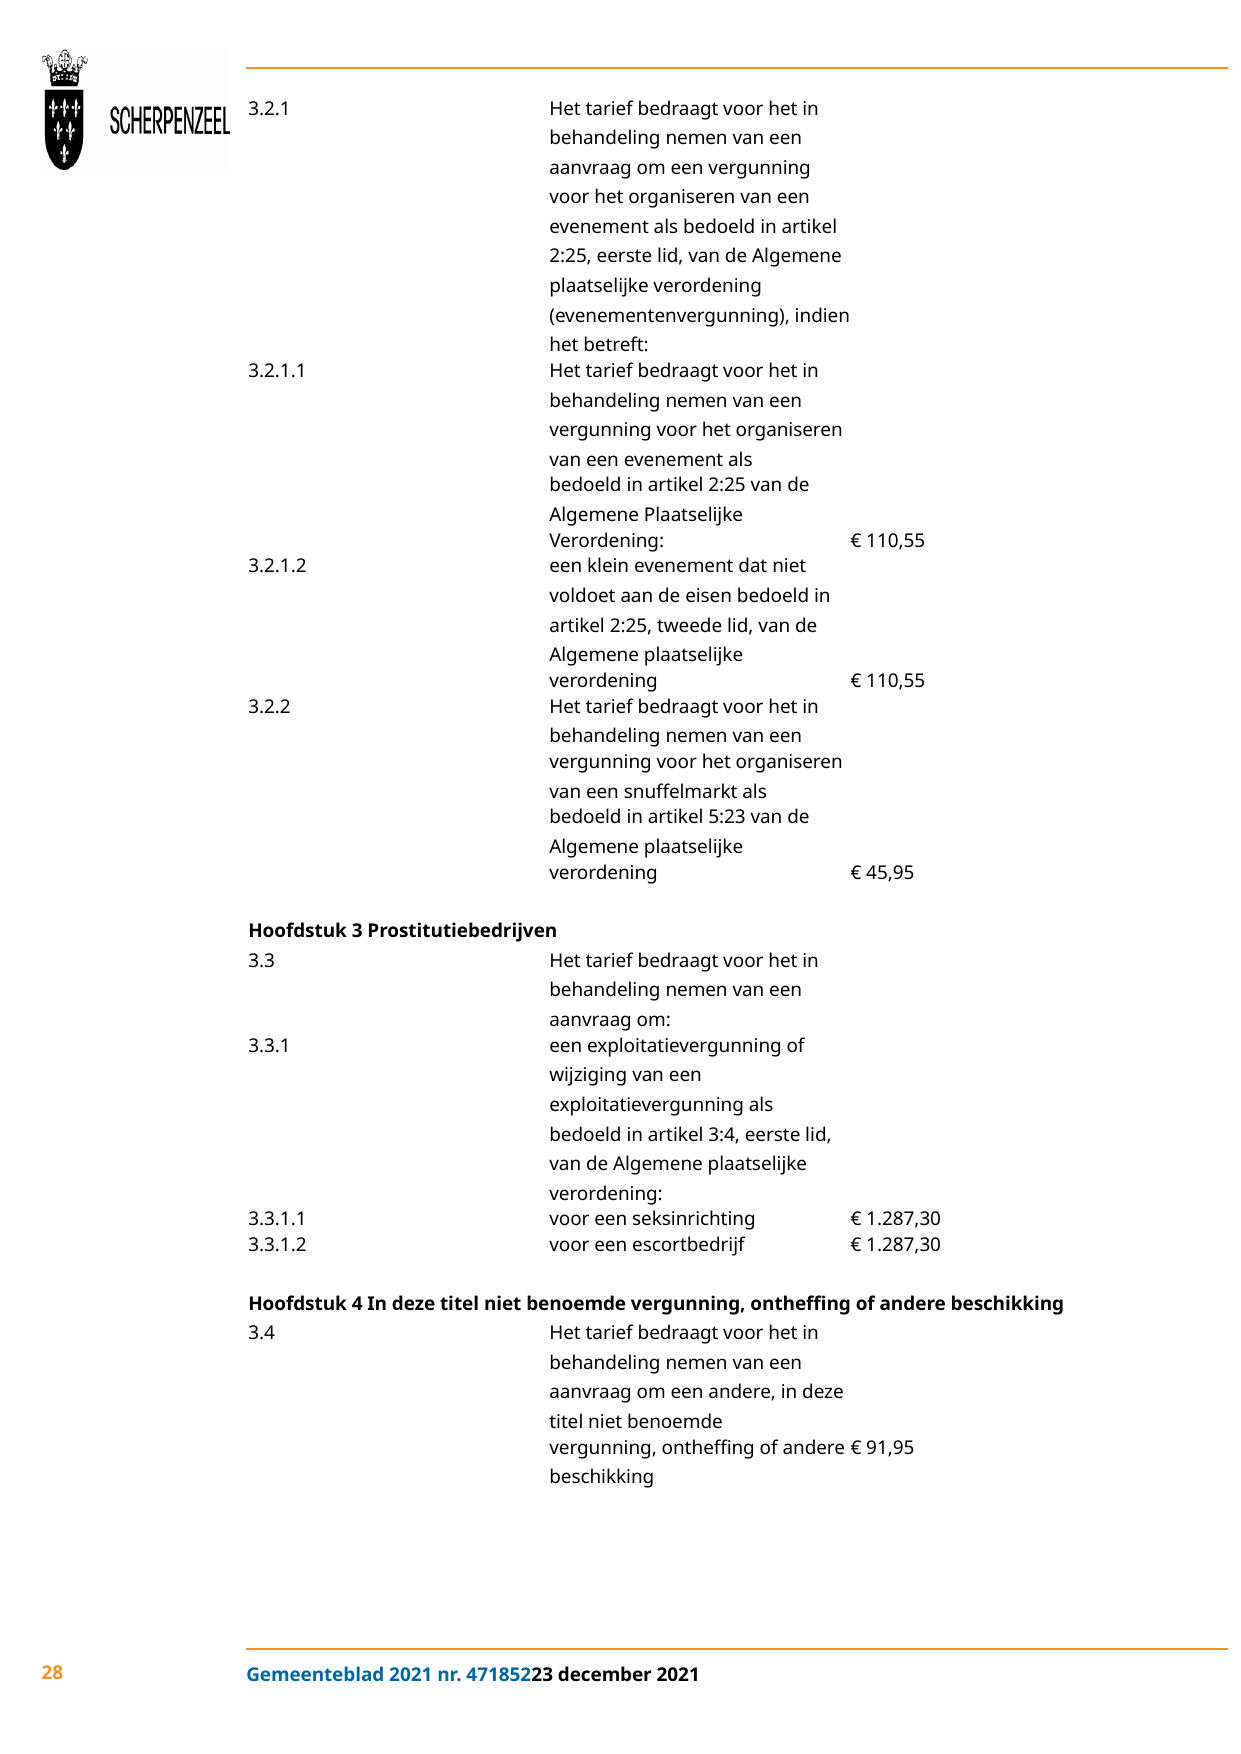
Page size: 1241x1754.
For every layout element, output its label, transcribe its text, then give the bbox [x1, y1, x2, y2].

table_cell € 1.287,30 [850, 1231, 1152, 1257]
table_cell [850, 748, 1152, 803]
table_cell € 110,55 [850, 667, 1152, 693]
table_cell € 91,95 [850, 1434, 1152, 1489]
table_cell [850, 1032, 1152, 1206]
table_cell [248, 859, 549, 884]
table_cell 3.3.1 [248, 1032, 549, 1206]
table_cell € 1.287,30 [850, 1206, 1152, 1231]
table_cell [850, 357, 1152, 472]
table_header [850, 947, 1152, 1032]
table_cell € 110,55 [850, 527, 1152, 553]
table_header 3.4 [248, 1320, 549, 1434]
table_cell 3.3.1.1 [248, 1206, 549, 1231]
table_cell vergunning voor het organiseren van een snuffelmarkt als [549, 748, 850, 803]
table_cell vergunning, ontheffing of andere beschikking [549, 1434, 850, 1489]
table_cell bedoeld in artikel 5:23 van de Algemene plaatselijke [549, 804, 850, 859]
table_cell [248, 804, 549, 859]
table_header [850, 1320, 1152, 1434]
table_cell 3.2.1.2 [248, 553, 549, 667]
table_cell een klein evenement dat niet voldoet aan de eisen bedoeld in artikel 2:25, tweede lid, van de Algemene plaatselijke [549, 553, 850, 667]
table_cell Het tarief bedraagt voor het in behandeling nemen van een [549, 693, 850, 748]
table_cell bedoeld in artikel 2:25 van de Algemene Plaatselijke [549, 472, 850, 527]
table_cell 3.3.1.2 [248, 1231, 549, 1257]
table_header 3.2.1 [248, 95, 549, 357]
table_cell [248, 472, 549, 527]
text Hoofdstuk 4 In deze titel niet benoemde vergunning, ontheffing of andere beschikking [248, 1290, 1152, 1316]
table_cell [850, 693, 1152, 748]
table_cell [248, 527, 549, 553]
table_header Het tarief bedraagt voor het in behandeling nemen van een aanvraag om een andere, in deze titel niet benoemde [549, 1320, 850, 1434]
text Hoofdstuk 3 Prostitutiebedrijven [248, 917, 1152, 943]
table_cell 3.2.1.1 [248, 357, 549, 472]
table_cell verordening [549, 667, 850, 693]
table_cell Het tarief bedraagt voor het in behandeling nemen van een vergunning voor het organiseren van een evenement als [549, 357, 850, 472]
table_header Het tarief bedraagt voor het in behandeling nemen van een aanvraag om: [549, 947, 850, 1032]
picture [41, 47, 231, 172]
table_cell [248, 667, 549, 693]
table_cell verordening [549, 859, 850, 884]
table_cell 3.2.2 [248, 693, 549, 748]
table_cell € 45,95 [850, 859, 1152, 884]
table_header Het tarief bedraagt voor het in behandeling nemen van een aanvraag om een vergunning voor het organiseren van een evenement als bedoeld in artikel 2:25, eerste lid, van de Algemene plaatselijke verordening (evenementenvergunning), indien het betreft: [549, 95, 850, 357]
table_cell voor een seksinrichting [549, 1206, 850, 1231]
table_cell een exploitatievergunning of wijziging van een exploitatievergunning als bedoeld in artikel 3:4, eerste lid, van de Algemene plaatselijke verordening: [549, 1032, 850, 1206]
table_cell [248, 1434, 549, 1489]
table_header [850, 95, 1152, 357]
table_cell Verordening: [549, 527, 850, 553]
table_cell [850, 804, 1152, 859]
table_cell [248, 748, 549, 803]
table_cell voor een escortbedrijf [549, 1231, 850, 1257]
table_cell [850, 472, 1152, 527]
table_cell [850, 553, 1152, 667]
table_header 3.3 [248, 947, 549, 1032]
